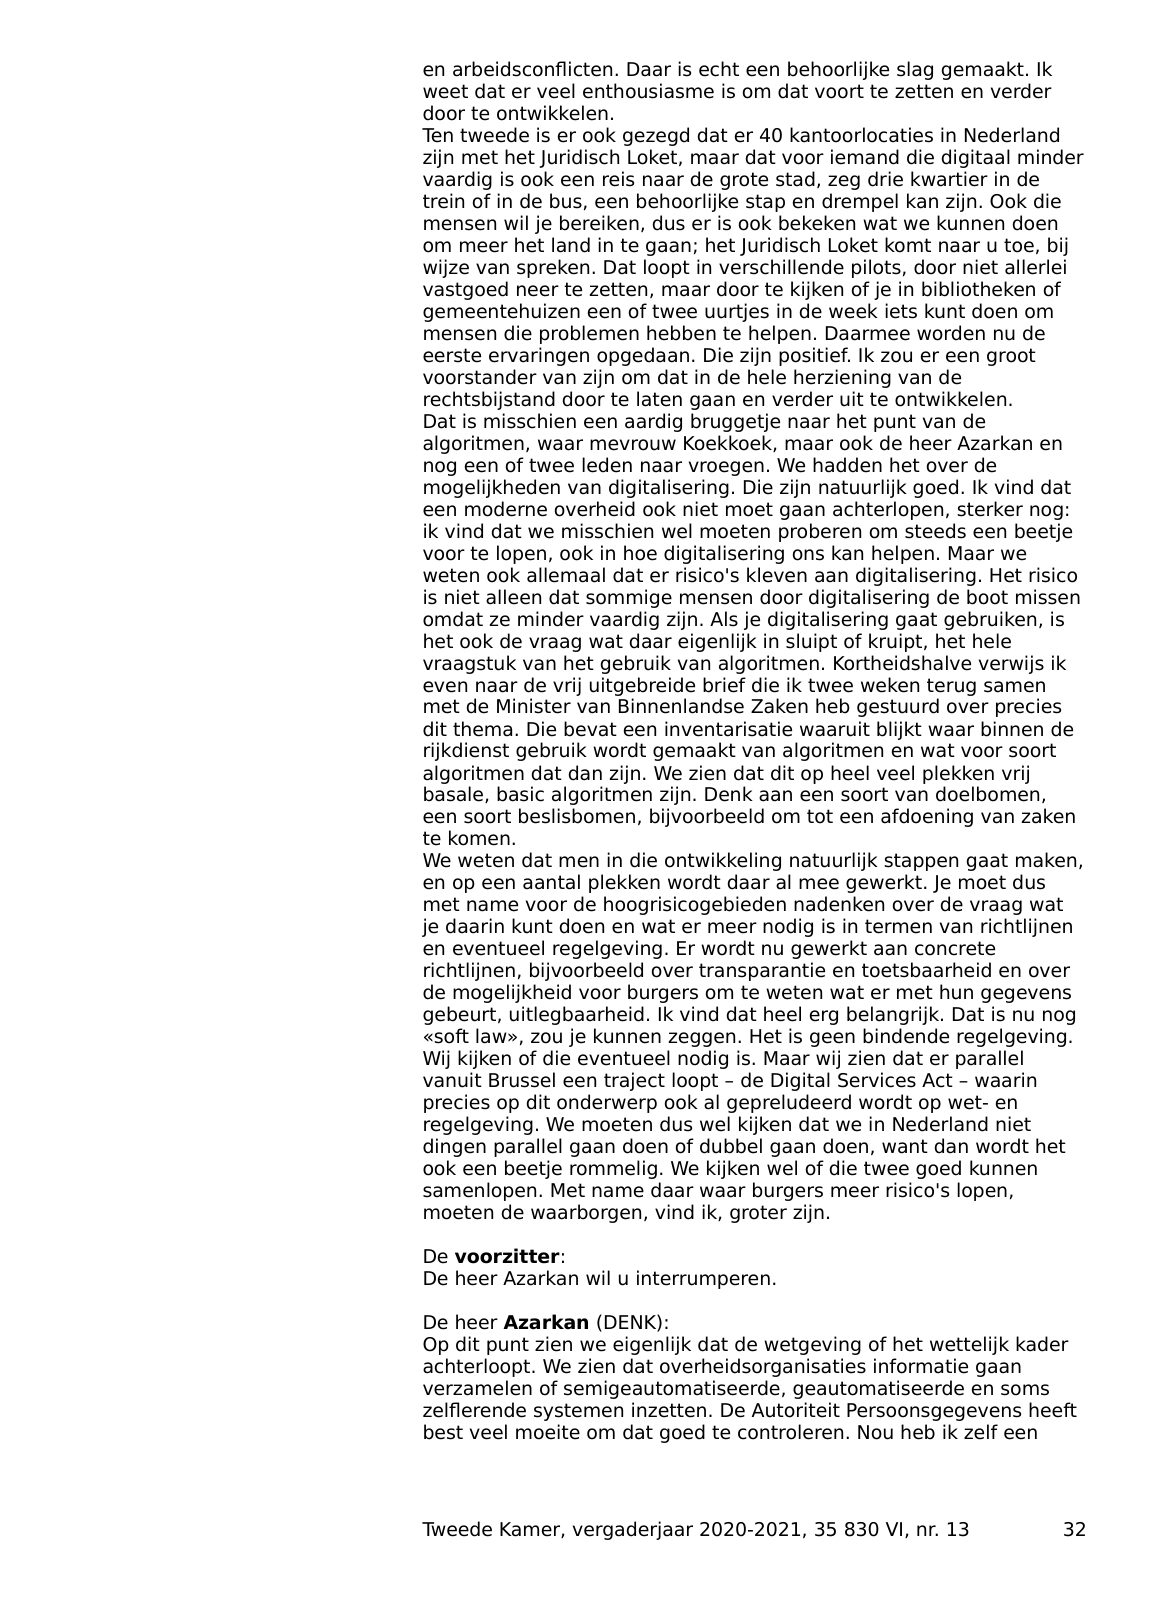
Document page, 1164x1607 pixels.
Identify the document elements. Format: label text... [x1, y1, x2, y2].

text Ten tweede is er ook gezegd dat er 40 kantoorlocaties in Nederland zijn met het Juridisch Loket, maar dat voor iemand die digitaal minder vaardig is ook een reis naar de grote stad, zeg drie kwartier in de trein of in de bus, een behoorlijke stap en drempel kan zijn. Ook die mensen wil je bereiken, dus er is ook bekeken wat we kunnen doen om meer het land in te gaan; het Juridisch Loket komt naar u toe, bij wijze van spreken. Dat loopt in verschillende pilots, door niet allerlei vastgoed neer te zetten, maar door te kijken of je in bibliotheken of gemeentehuizen een of twee uurtjes in de week iets kunt doen om mensen die problemen hebben te helpen. Daarmee worden nu de eerste ervaringen opgedaan. Die zijn positief. Ik zou er een groot voorstander van zijn om dat in de hele herziening van de rechtsbijstand door te laten gaan en verder uit te ontwikkelen. [422, 125, 1087, 411]
text De heer Azarkan (DENK): [422, 1312, 1087, 1334]
text Op dit punt zien we eigenlijk dat de wetgeving of het wettelijk kader achterloopt. We zien dat overheidsorganisaties informatie gaan verzamelen of semigeautomatiseerde, geautomatiseerde en soms zelflerende systemen inzetten. De Autoriteit Persoonsgegevens heeft best veel moeite om dat goed te controleren. Nou heb ik zelf een [422, 1334, 1087, 1444]
text We weten dat men in die ontwikkeling natuurlijk stappen gaat maken, en op een aantal plekken wordt daar al mee gewerkt. Je moet dus met name voor de hoogrisicogebieden nadenken over de vraag wat je daarin kunt doen en wat er meer nodig is in termen van richtlijnen en eventueel regelgeving. Er wordt nu gewerkt aan concrete richtlijnen, bijvoorbeeld over transparantie en toetsbaarheid en over de mogelijkheid voor burgers om te weten wat er met hun gegevens gebeurt, uitlegbaarheid. Ik vind dat heel erg belangrijk. Dat is nu nog «soft law», zou je kunnen zeggen. Het is geen bindende regelgeving. Wij kijken of die eventueel nodig is. Maar wij zien dat er parallel vanuit Brussel een traject loopt – de Digital Services Act – waarin precies op dit onderwerp ook al gepreludeerd wordt op wet- en regelgeving. We moeten dus wel kijken dat we in Nederland niet dingen parallel gaan doen of dubbel gaan doen, want dan wordt het ook een beetje rommelig. We kijken wel of die twee goed kunnen samenlopen. Met name daar waar burgers meer risico's lopen, moeten de waarborgen, vind ik, groter zijn. [422, 850, 1087, 1224]
text De heer Azarkan wil u interrumperen. [422, 1268, 1087, 1290]
text De voorzitter: [422, 1246, 1087, 1268]
text en arbeidsconflicten. Daar is echt een behoorlijke slag gemaakt. Ik weet dat er veel enthousiasme is om dat voort te zetten en verder door te ontwikkelen. [422, 59, 1087, 125]
text Dat is misschien een aardig bruggetje naar het punt van de algoritmen, waar mevrouw Koekkoek, maar ook de heer Azarkan en nog een of twee leden naar vroegen. We hadden het over de mogelijkheden van digitalisering. Die zijn natuurlijk goed. Ik vind dat een moderne overheid ook niet moet gaan achterlopen, sterker nog: ik vind dat we misschien wel moeten proberen om steeds een beetje voor te lopen, ook in hoe digitalisering ons kan helpen. Maar we weten ook allemaal dat er risico's kleven aan digitalisering. Het risico is niet alleen dat sommige mensen door digitalisering de boot missen omdat ze minder vaardig zijn. Als je digitalisering gaat gebruiken, is het ook de vraag wat daar eigenlijk in sluipt of kruipt, het hele vraagstuk van het gebruik van algoritmen. Kortheidshalve verwijs ik even naar de vrij uitgebreide brief die ik twee weken terug samen met de Minister van Binnenlandse Zaken heb gestuurd over precies dit thema. Die bevat een inventarisatie waaruit blijkt waar binnen de rijkdienst gebruik wordt gemaakt van algoritmen en wat voor soort algoritmen dat dan zijn. We zien dat dit op heel veel plekken vrij basale, basic algoritmen zijn. Denk aan een soort van doelbomen, een soort beslisbomen, bijvoorbeeld om tot een afdoening van zaken te komen. [422, 411, 1087, 850]
